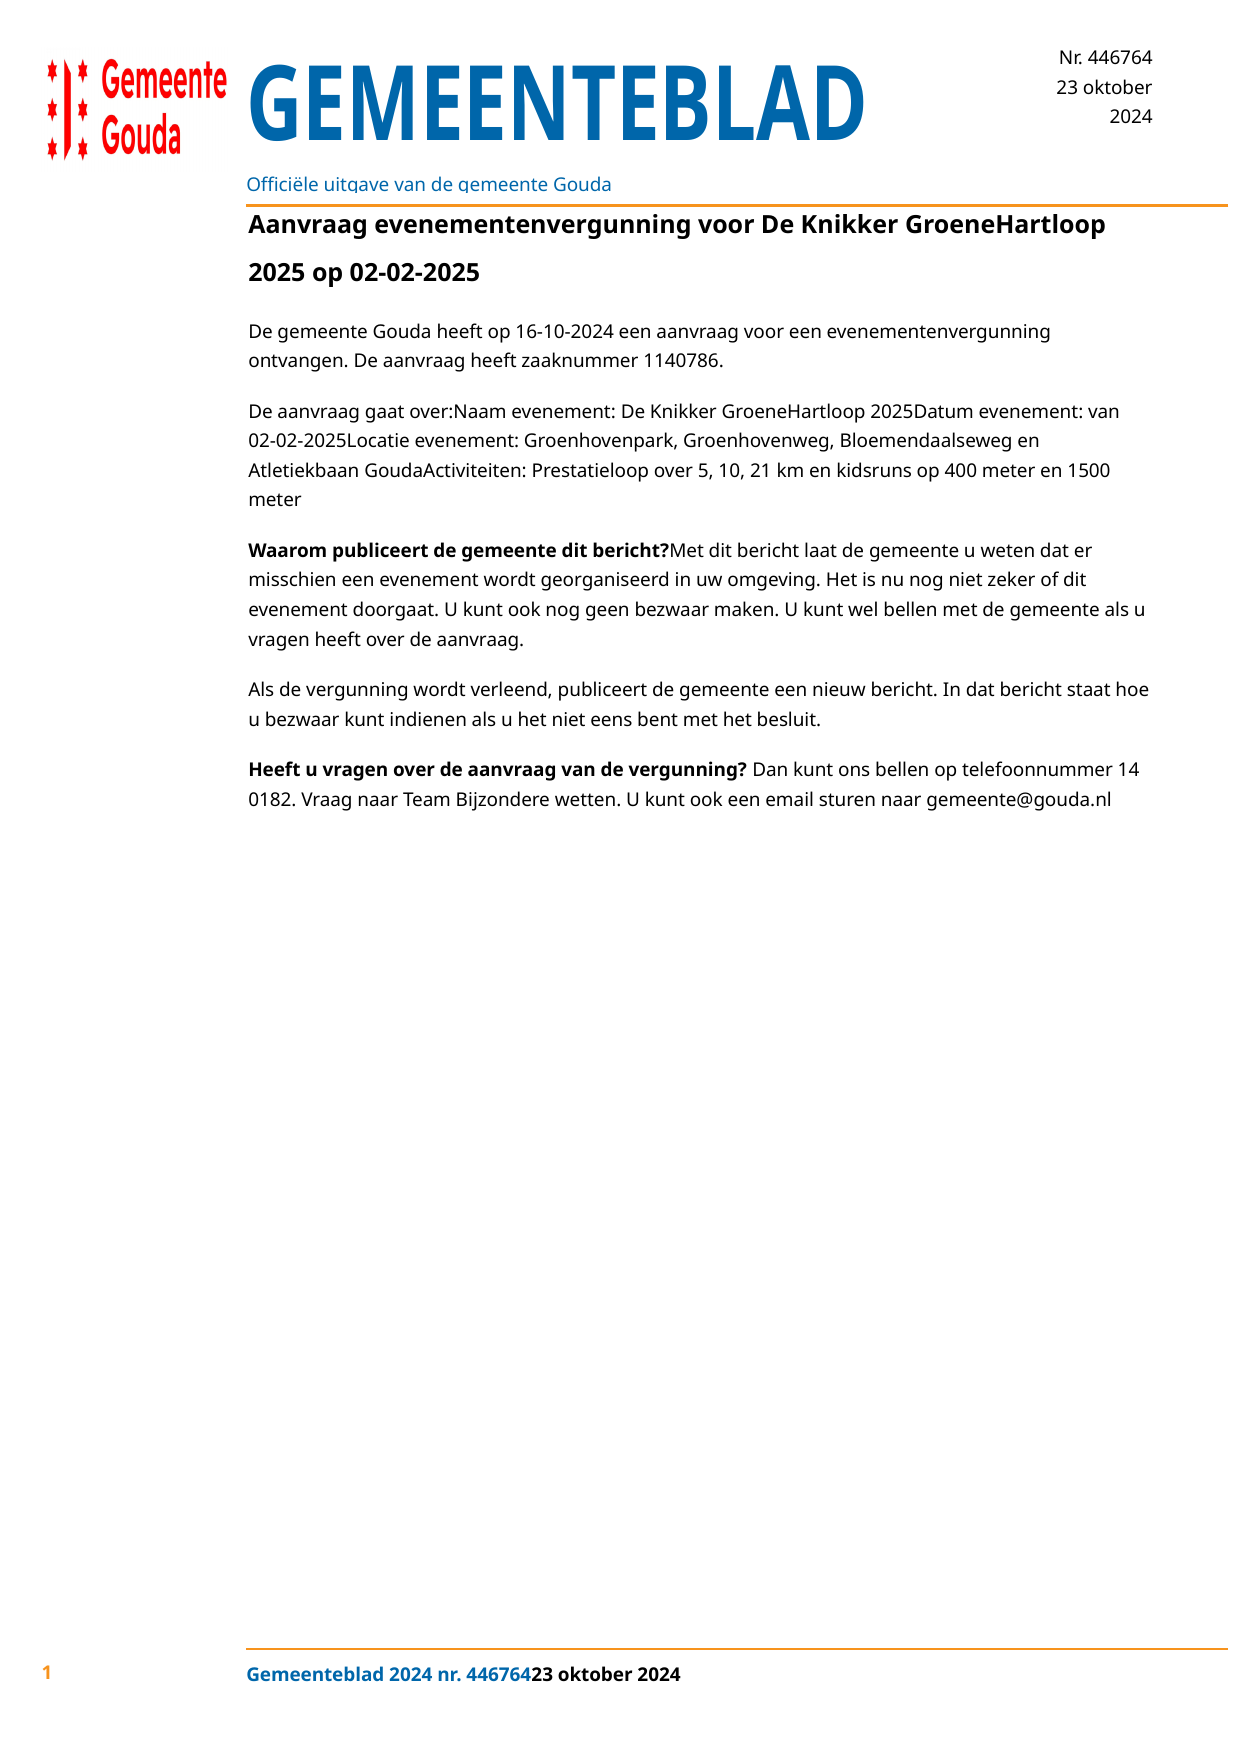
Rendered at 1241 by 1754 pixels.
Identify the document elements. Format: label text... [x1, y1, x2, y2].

picture [41, 47, 231, 172]
text De aanvraag gaat over:Naam evenement: De Knikker GroeneHartloop 2025Datum evenement: van 02-02-2025Locatie evenement: Groenhovenpark, Groenhovenweg, Bloemendaalseweg en Atletiekbaan GoudaActiviteiten: Prestatieloop over 5, 10, 21 km en kidsruns op 400 meter en 1500 meter [248, 398, 1152, 512]
text Waarom publiceert de gemeente dit bericht?Met dit bericht laat de gemeente u weten dat er misschien een evenement wordt georganiseerd in uw omgeving. Het is nu nog niet zeker of dit evenement doorgaat. U kunt ook nog geen bezwaar maken. U kunt wel bellen met de gemeente als u vragen heeft over de aanvraag. [248, 537, 1152, 652]
text Als de vergunning wordt verleend, publiceert de gemeente een nieuw bericht. In dat bericht staat hoe u bezwaar kunt indienen als u het niet eens bent met het besluit. [248, 676, 1152, 732]
text Heeft u vragen over de aanvraag van de vergunning? Dan kunt ons bellen op telefoonnummer 14 0182. Vraag naar Team Bijzondere wetten. U kunt ook een email sturen naar gemeente@gouda.nl [248, 756, 1152, 812]
text Aanvraag evenementenvergunning voor De Knikker GroeneHartloop 2025 op 02-02-2025 [248, 207, 1152, 288]
text De gemeente Gouda heeft op 16-10-2024 een aanvraag voor een evenementenvergunning ontvangen. De aanvraag heeft zaaknummer 1140786. [248, 318, 1152, 373]
